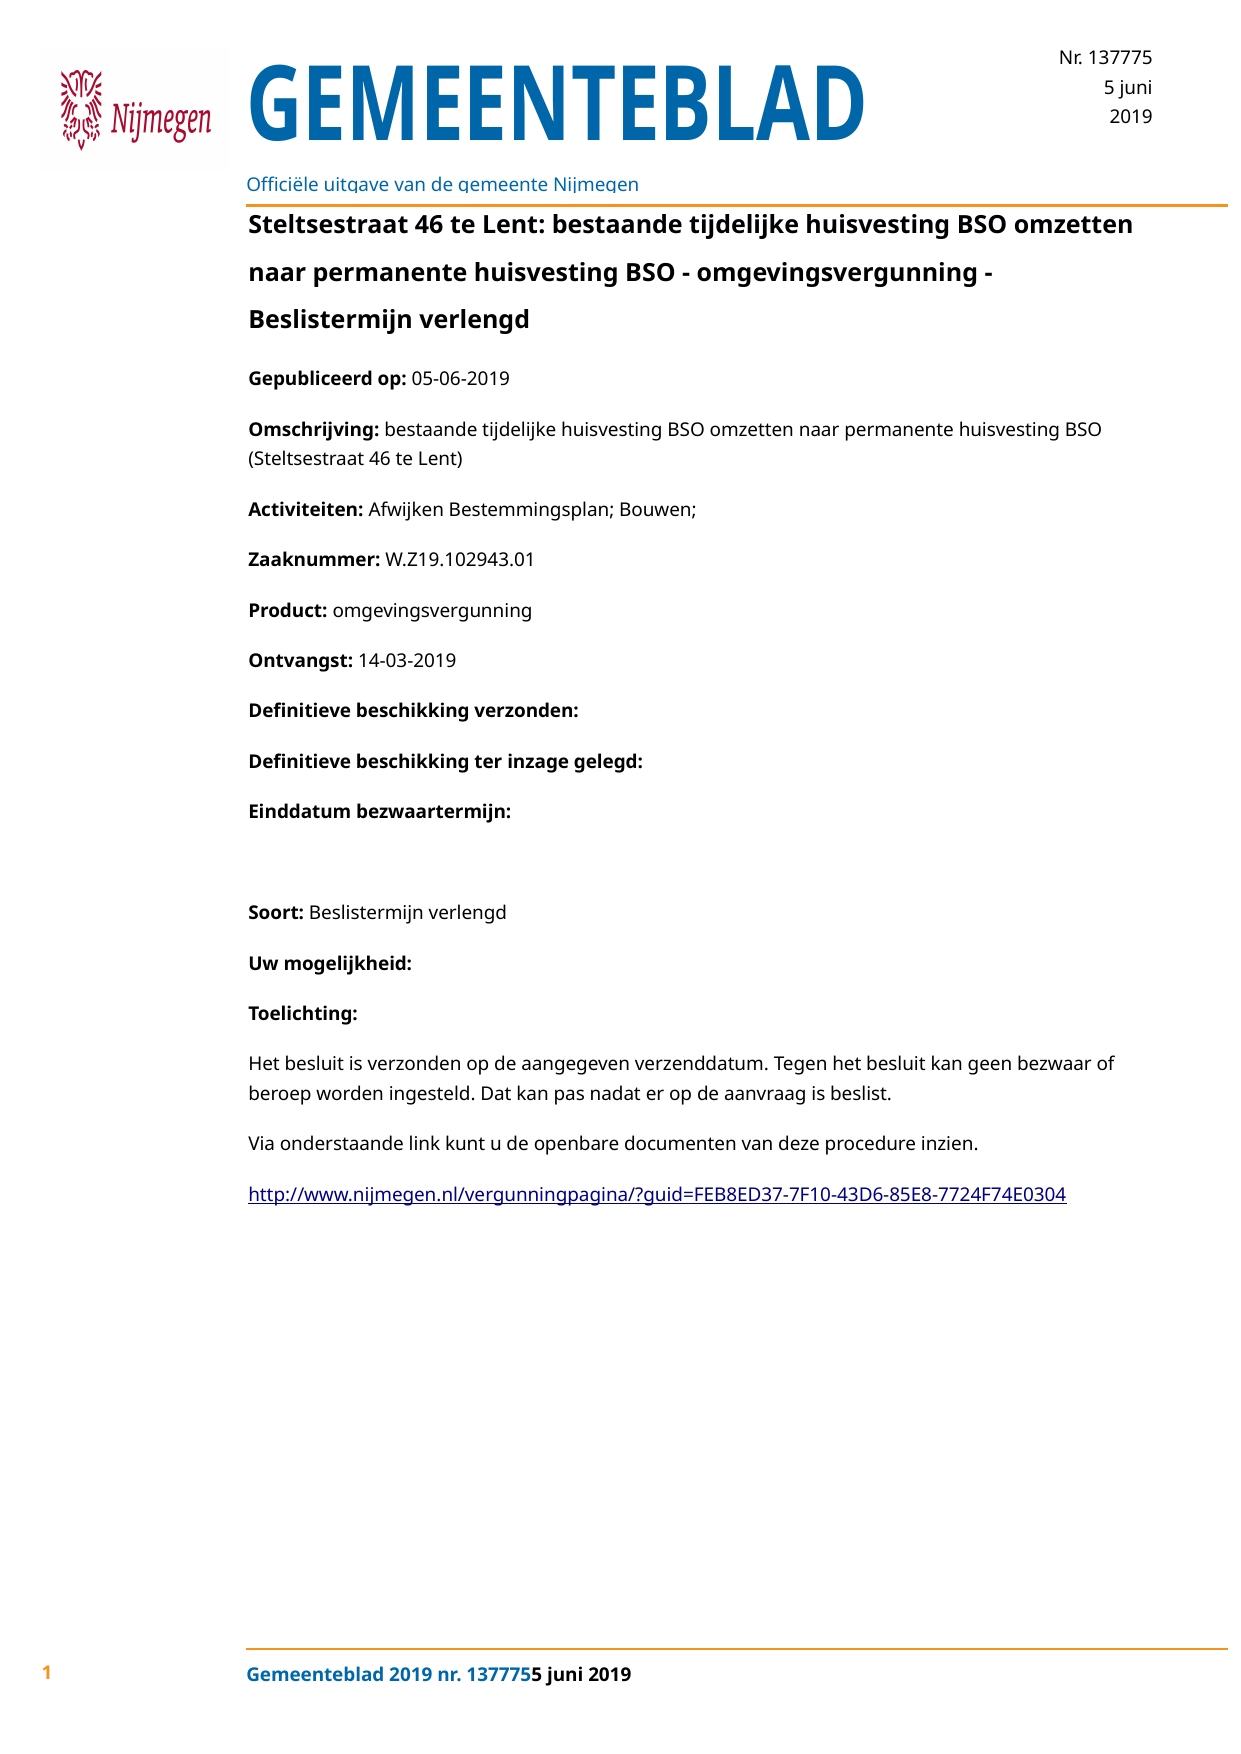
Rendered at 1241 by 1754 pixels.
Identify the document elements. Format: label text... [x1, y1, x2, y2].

text Via onderstaande link kunt u de openbare documenten van deze procedure inzien. [248, 1131, 1152, 1156]
text Ontvangst: 14-03-2019 [248, 647, 1152, 673]
text http://www.nijmegen.nl/vergunningpagina/?guid=FEB8ED37-7F10-43D6-85E8-7724F74E0304 [248, 1181, 1152, 1207]
text Omschrijving: bestaande tijdelijke huisvesting BSO omzetten naar permanente huisvesting BSO (Steltsestraat 46 te Lent) [248, 416, 1152, 471]
text Soort: Beslistermijn verlengd [248, 899, 1152, 925]
text Uw mogelijkheid: [248, 950, 1152, 975]
text Zaaknummer: W.Z19.102943.01 [248, 546, 1152, 572]
picture [41, 47, 231, 172]
text Einddatum bezwaartermijn: [248, 798, 1152, 824]
text Het besluit is verzonden op de aangegeven verzenddatum. Tegen het besluit kan geen bezwaar of beroep worden ingesteld. Dat kan pas nadat er op de aanvraag is beslist. [248, 1051, 1152, 1106]
text Definitieve beschikking ter inzage gelegd: [248, 748, 1152, 774]
text Definitieve beschikking verzonden: [248, 698, 1152, 723]
text Steltsestraat 46 te Lent: bestaande tijdelijke huisvesting BSO omzetten naar permanente huisvesting BSO - omgevingsvergunning - Beslistermijn verlengd [248, 207, 1152, 336]
text Gepubliceerd op: 05-06-2019 [248, 366, 1152, 391]
text Product: omgevingsvergunning [248, 597, 1152, 622]
text Toelichting: [248, 1000, 1152, 1026]
text Activiteiten: Afwijken Bestemmingsplan; Bouwen; [248, 496, 1152, 522]
